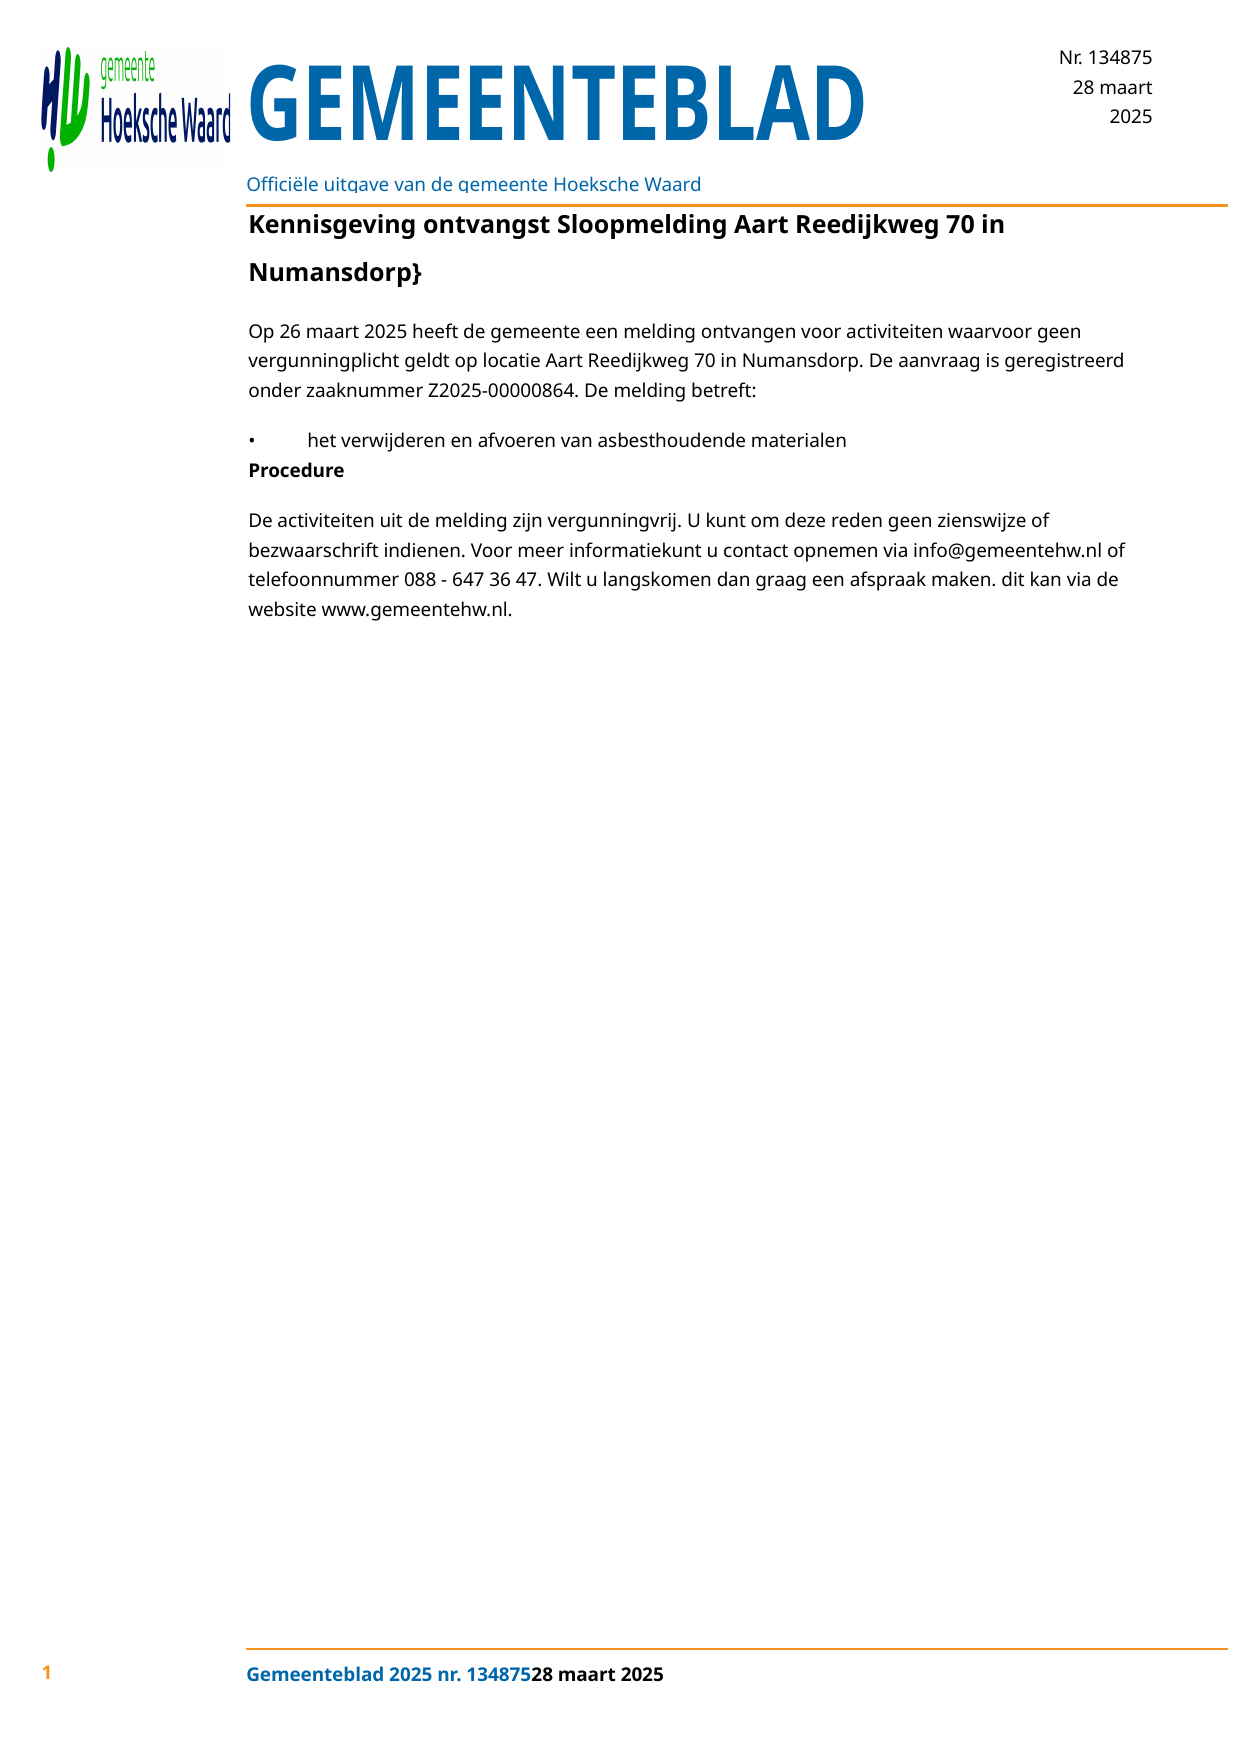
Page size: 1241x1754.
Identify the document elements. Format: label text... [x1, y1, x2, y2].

text Op 26 maart 2025 heeft de gemeente een melding ontvangen voor activiteiten waarvoor geen vergunningplicht geldt op locatie Aart Reedijkweg 70 in Numansdorp. De aanvraag is geregistreerd onder zaaknummer Z2025-00000864. De melding betreft: [248, 318, 1152, 403]
list het verwijderen en afvoeren van asbesthoudende materialen [248, 427, 1152, 453]
text De activiteiten uit de melding zijn vergunningvrij. U kunt om deze reden geen zienswijze of bezwaarschrift indienen. Voor meer informatiekunt u contact opnemen via info@gemeentehw.nl of telefoonnummer 088 - 647 36 47. Wilt u langskomen dan graag een afspraak maken. dit kan via de website www.gemeentehw.nl. [248, 507, 1152, 622]
picture [41, 47, 231, 172]
text Procedure [248, 457, 1152, 483]
text Kennisgeving ontvangst Sloopmelding Aart Reedijkweg 70 in Numansdorp} [248, 207, 1152, 288]
